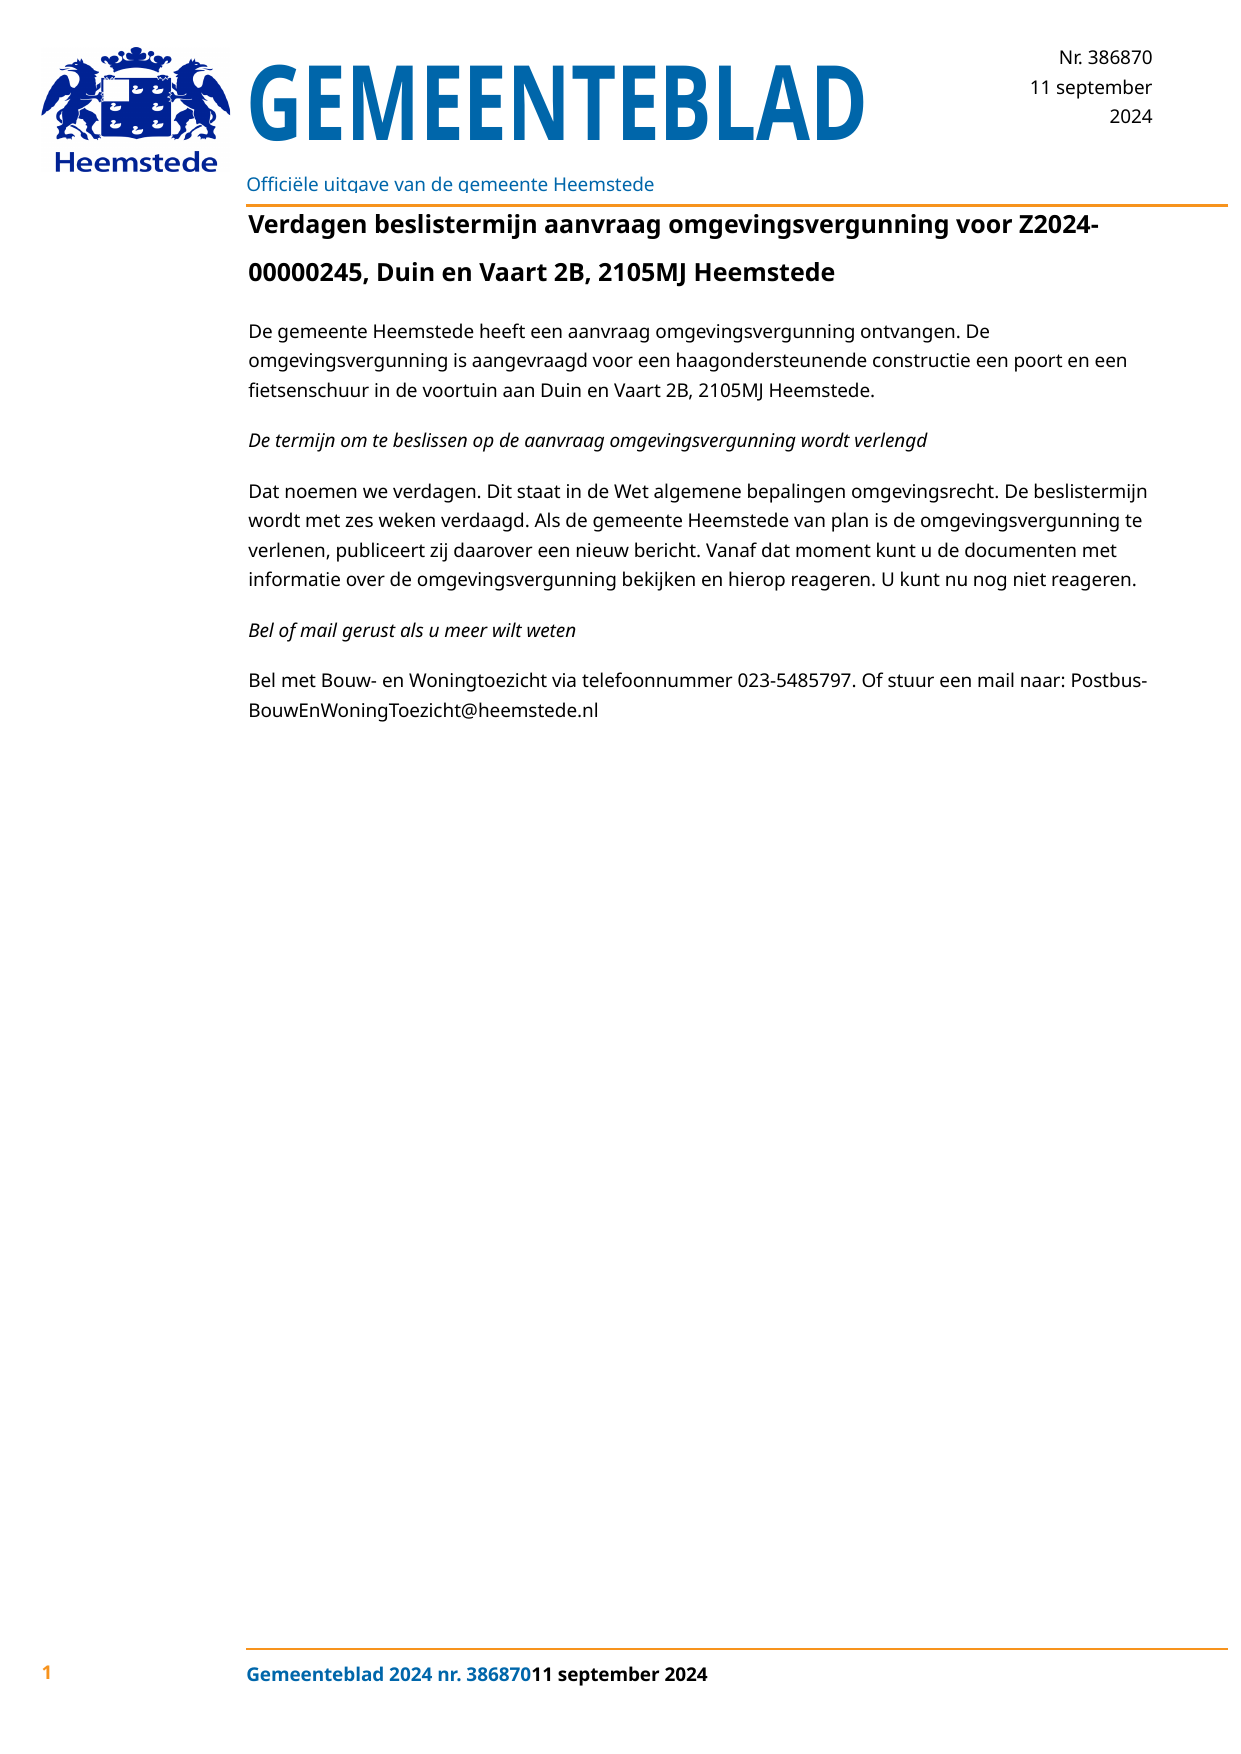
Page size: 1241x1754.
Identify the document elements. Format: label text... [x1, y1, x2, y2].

text Dat noemen we verdagen. Dit staat in de Wet algemene bepalingen omgevingsrecht. De beslistermijn wordt met zes weken verdaagd. Als de gemeente Heemstede van plan is de omgevingsvergunning te verlenen, publiceert zij daarover een nieuw bericht. Vanaf dat moment kunt u de documenten met informatie over de omgevingsvergunning bekijken en hierop reageren. U kunt nu nog niet reageren. [248, 478, 1152, 592]
text Bel of mail gerust als u meer wilt weten [248, 617, 1152, 643]
text Verdagen beslistermijn aanvraag omgevingsvergunning voor Z2024-00000245, Duin en Vaart 2B, 2105MJ Heemstede [248, 207, 1152, 288]
text Bel met Bouw- en Woningtoezicht via telefoonnummer 023-5485797. Of stuur een mail naar: Postbus-BouwEnWoningToezicht@heemstede.nl [248, 667, 1152, 723]
picture [41, 47, 231, 172]
text De termijn om te beslissen op de aanvraag omgevingsvergunning wordt verlengd [248, 427, 1152, 453]
text De gemeente Heemstede heeft een aanvraag omgevingsvergunning ontvangen. De omgevingsvergunning is aangevraagd voor een haagondersteunende constructie een poort en een fietsenschuur in de voortuin aan Duin en Vaart 2B, 2105MJ Heemstede. [248, 318, 1152, 403]
